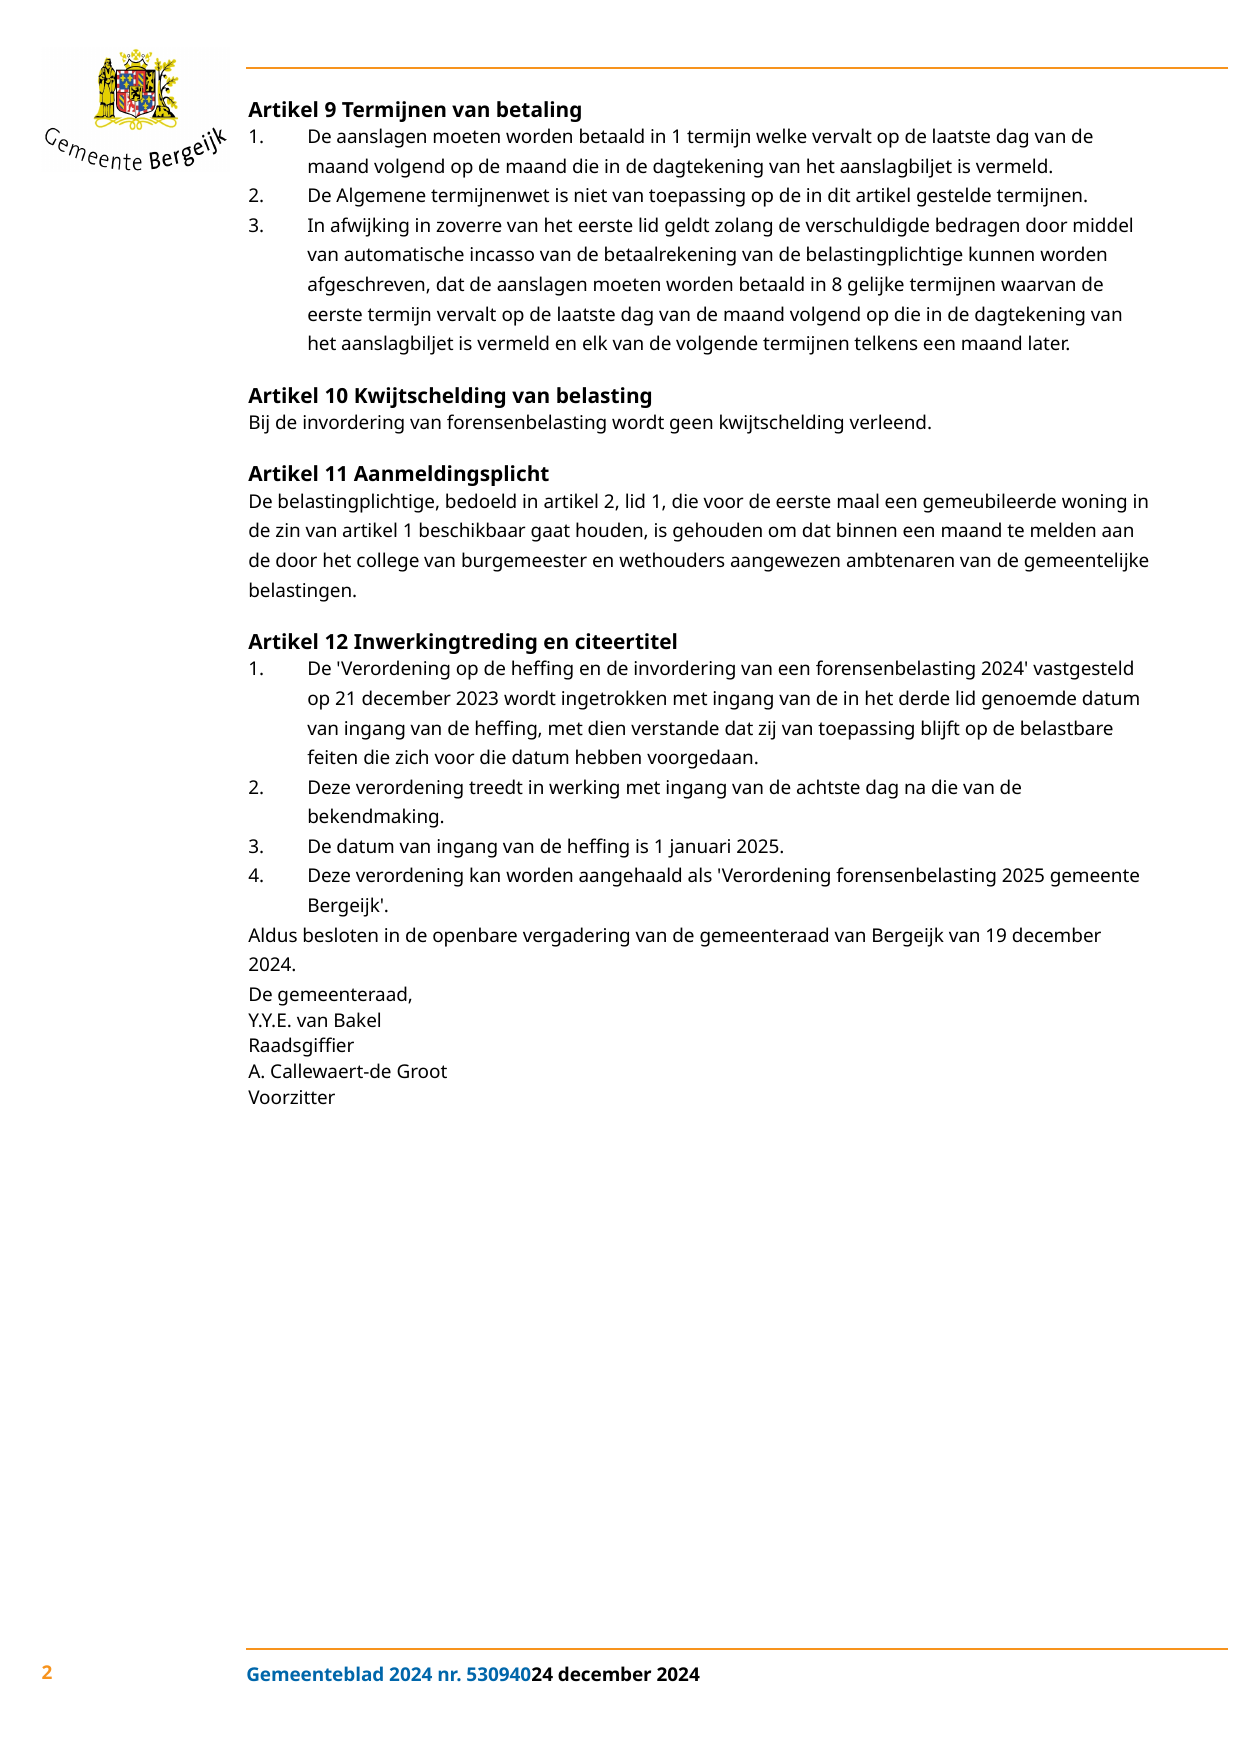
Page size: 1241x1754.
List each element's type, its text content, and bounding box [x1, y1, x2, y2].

list De datum van ingang van de heffing is 1 januari 2025. [248, 833, 1152, 859]
list Deze verordening kan worden aangehaald als 'Verordening forensenbelasting 2025 gemeente Bergeijk'. [248, 863, 1152, 918]
list In afwijking in zoverre van het eerste lid geldt zolang de verschuldigde bedragen door middel van automatische incasso van de betaalrekening van de belastingplichtige kunnen worden afgeschreven, dat de aanslagen moeten worden betaald in 8 gelijke termijnen waarvan de eerste termijn vervalt op de laatste dag van de maand volgend op die in de dagtekening van het aanslagbiljet is vermeld en elk van de volgende termijnen telkens een maand later. [248, 212, 1152, 356]
list De aanslagen moeten worden betaald in 1 termijn welke vervalt op de laatste dag van de maand volgend op de maand die in de dagtekening van het aanslagbiljet is vermeld. [248, 123, 1152, 178]
text Artikel 12 Inwerkingtreding en citeertitel [248, 627, 1152, 656]
list De Algemene termijnenwet is niet van toepassing op de in dit artikel gestelde termijnen. [248, 182, 1152, 208]
text Aldus besloten in de openbare vergadering van de gemeenteraad van Bergeijk van 19 december 2024. [248, 922, 1152, 977]
text De belastingplichtige, bedoeld in artikel 2, lid 1, die voor de eerste maal een gemeubileerde woning in de zin van artikel 1 beschikbaar gaat houden, is gehouden om dat binnen een maand te melden aan de door het college van burgemeester en wethouders aangewezen ambtenaren van de gemeentelijke belastingen. [248, 488, 1152, 602]
text Artikel 11 Aanmeldingsplicht [248, 459, 1152, 488]
text Voorzitter [248, 1084, 1152, 1110]
text Raadsgiffier [248, 1032, 1152, 1058]
text Bij de invordering van forensenbelasting wordt geen kwijtschelding verleend. [248, 409, 1152, 435]
text Artikel 9 Termijnen van betaling [248, 95, 1152, 123]
text Y.Y.E. van Bakel [248, 1007, 1152, 1032]
text Artikel 10 Kwijtschelding van belasting [248, 381, 1152, 409]
text De gemeenteraad, [248, 981, 1152, 1007]
picture [41, 47, 231, 172]
list De 'Verordening op de heffing en de invordering van een forensenbelasting 2024' vastgesteld op 21 december 2023 wordt ingetrokken met ingang van de in het derde lid genoemde datum van ingang van de heffing, met dien verstande dat zij van toepassing blijft op de belastbare feiten die zich voor die datum hebben voorgedaan. [248, 656, 1152, 770]
list Deze verordening treedt in werking met ingang van de achtste dag na die van de bekendmaking. [248, 774, 1152, 829]
text A. Callewaert-de Groot [248, 1058, 1152, 1084]
